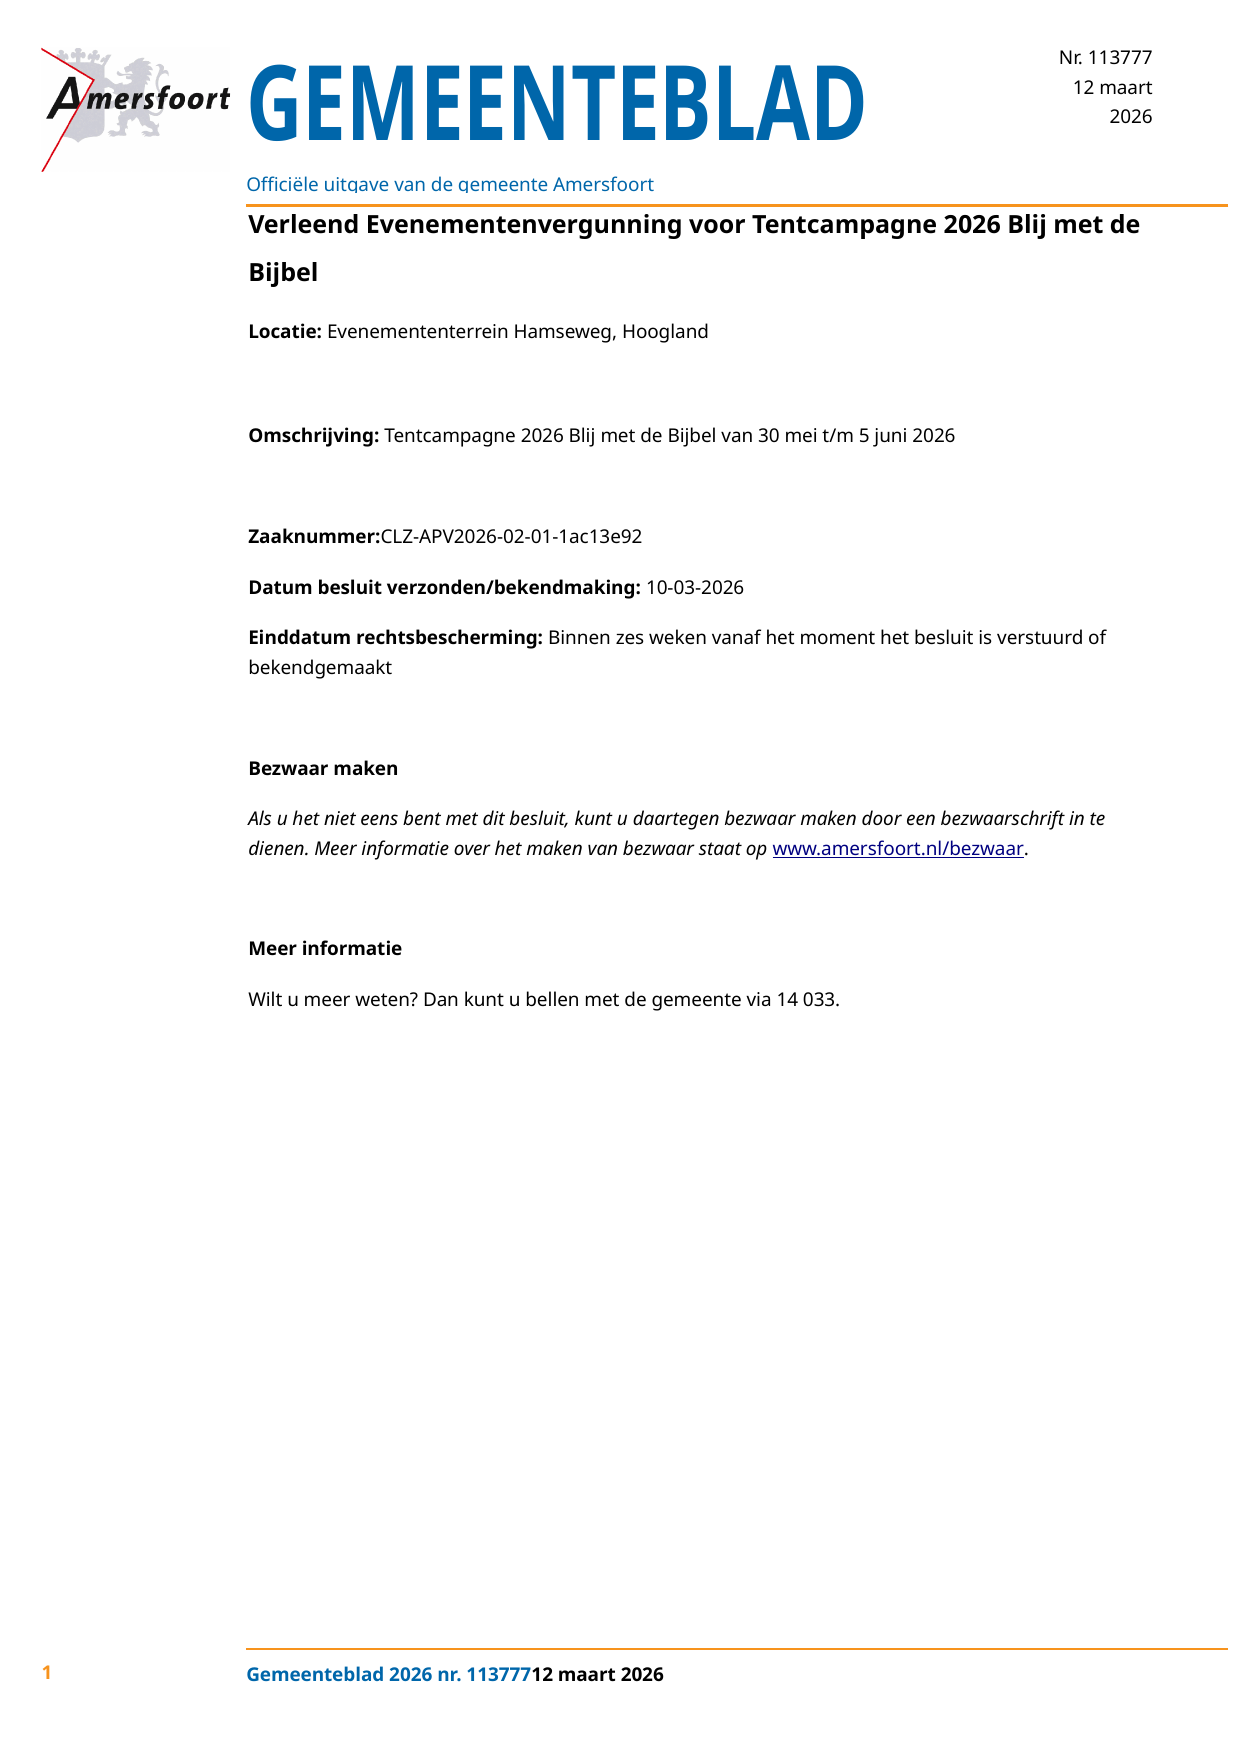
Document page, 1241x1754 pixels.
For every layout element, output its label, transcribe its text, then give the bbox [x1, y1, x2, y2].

text Als u het niet eens bent met dit besluit, kunt u daartegen bezwaar maken door een bezwaarschrift in te dienen. Meer informatie over het maken van bezwaar staat op www.amersfoort.nl/bezwaar. [248, 805, 1152, 861]
text Verleend Evenementenvergunning voor Tentcampagne 2026 Blij met de Bijbel [248, 207, 1152, 288]
text ﻿Omschrijving: Tentcampagne 2026 Blij met de Bijbel van 30 mei t/m 5 juni 2026 [248, 419, 1152, 448]
picture [41, 47, 231, 172]
text Meer informatie [248, 936, 1152, 961]
text Bezwaar maken [248, 755, 1152, 781]
text Datum besluit verzonden/bekendmaking: 10-03-2026 [248, 574, 1152, 600]
text Locatie: Evenemententerrein Hamseweg, Hoogland [248, 318, 1152, 344]
text Zaaknummer:CLZ-APV2026-02-01-1ac13e92 [248, 523, 1152, 549]
text Einddatum rechtsbescherming: Binnen zes weken vanaf het moment het besluit is verstuurd of bekendgemaakt [248, 624, 1152, 680]
text Wilt u meer weten? Dan kunt u bellen met de gemeente via 14 033. [248, 986, 1152, 1012]
